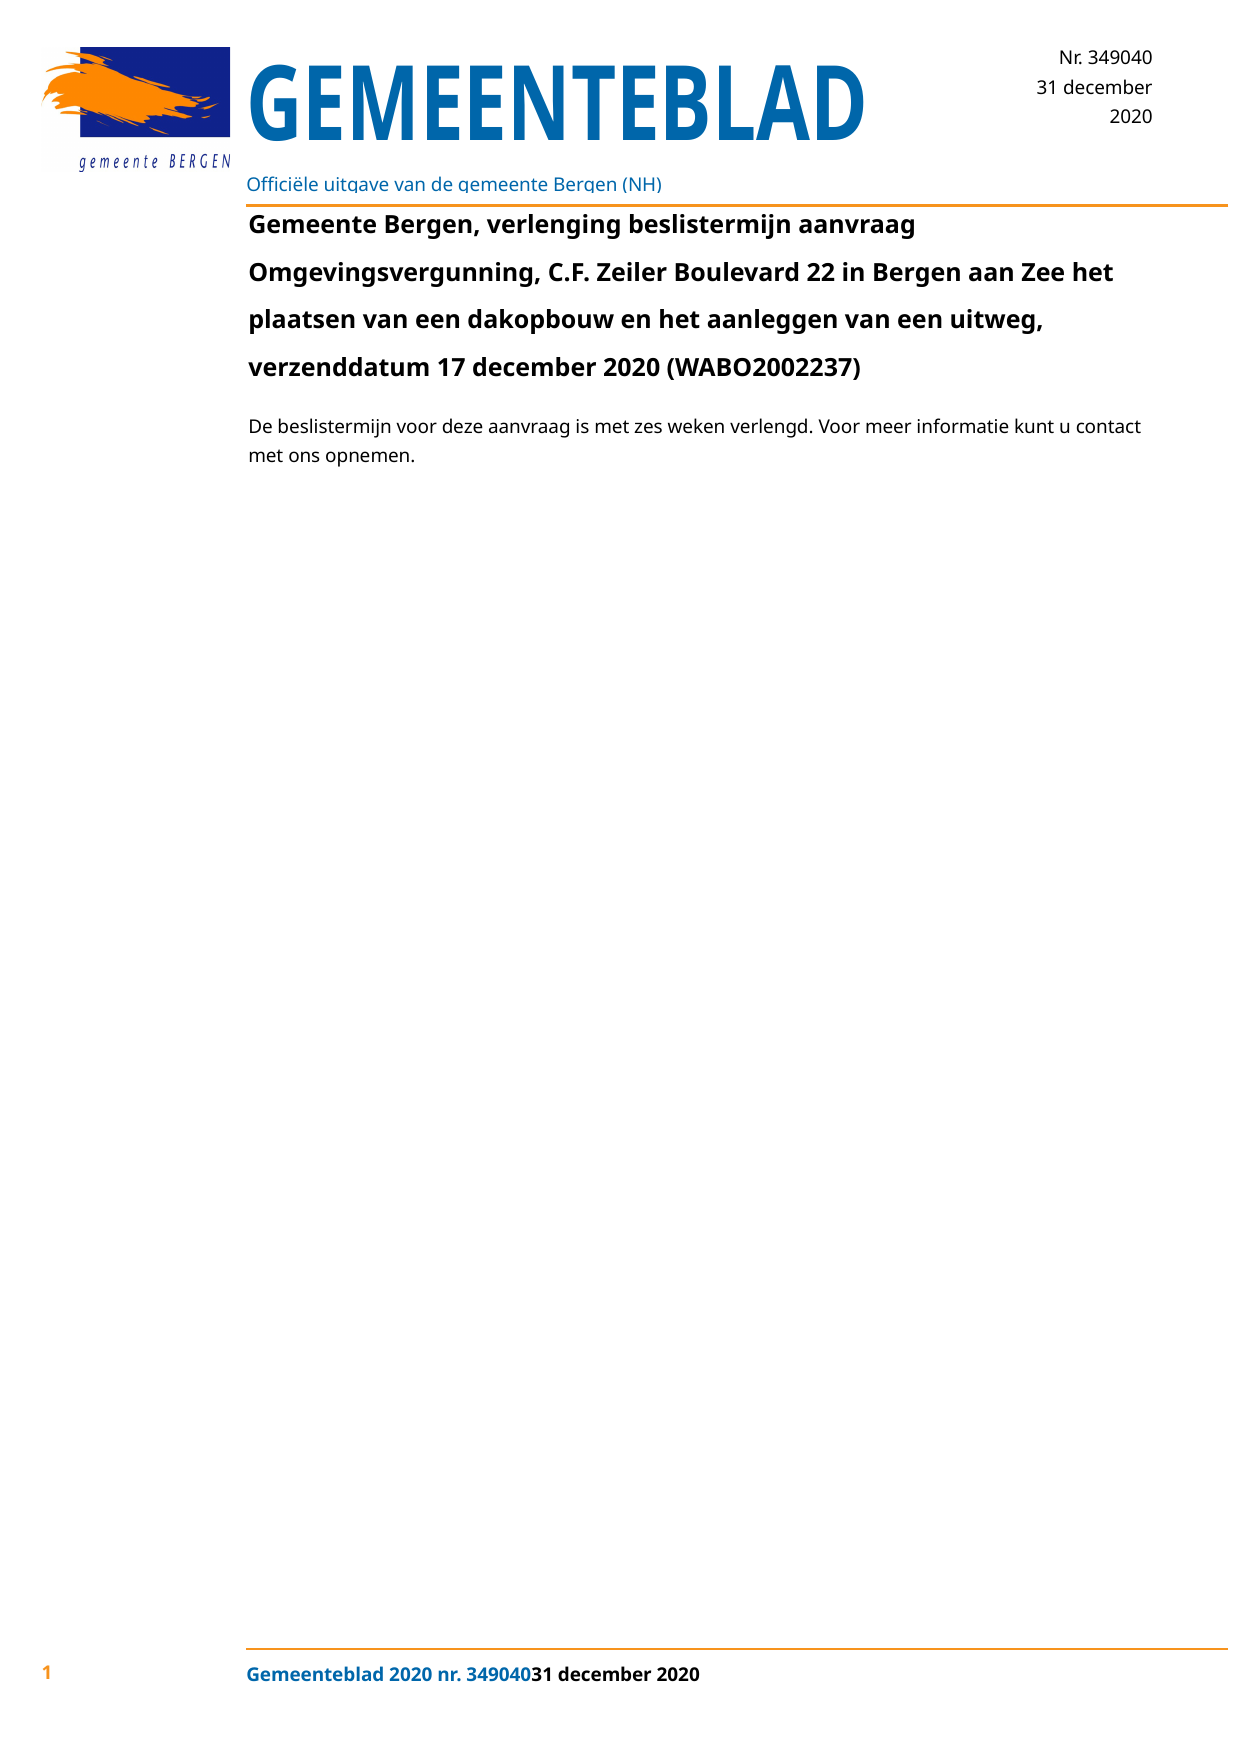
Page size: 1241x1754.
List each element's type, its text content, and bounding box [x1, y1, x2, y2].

text De beslistermijn voor deze aanvraag is met zes weken verlengd. Voor meer informatie kunt u contact met ons opnemen. [248, 413, 1152, 468]
picture [41, 47, 231, 172]
text Gemeente Bergen, verlenging beslistermijn aanvraag Omgevingsvergunning, C.F. Zeiler Boulevard 22 in Bergen aan Zee het plaatsen van een dakopbouw en het aanleggen van een uitweg, verzenddatum 17 december 2020 (WABO2002237) [248, 207, 1152, 384]
